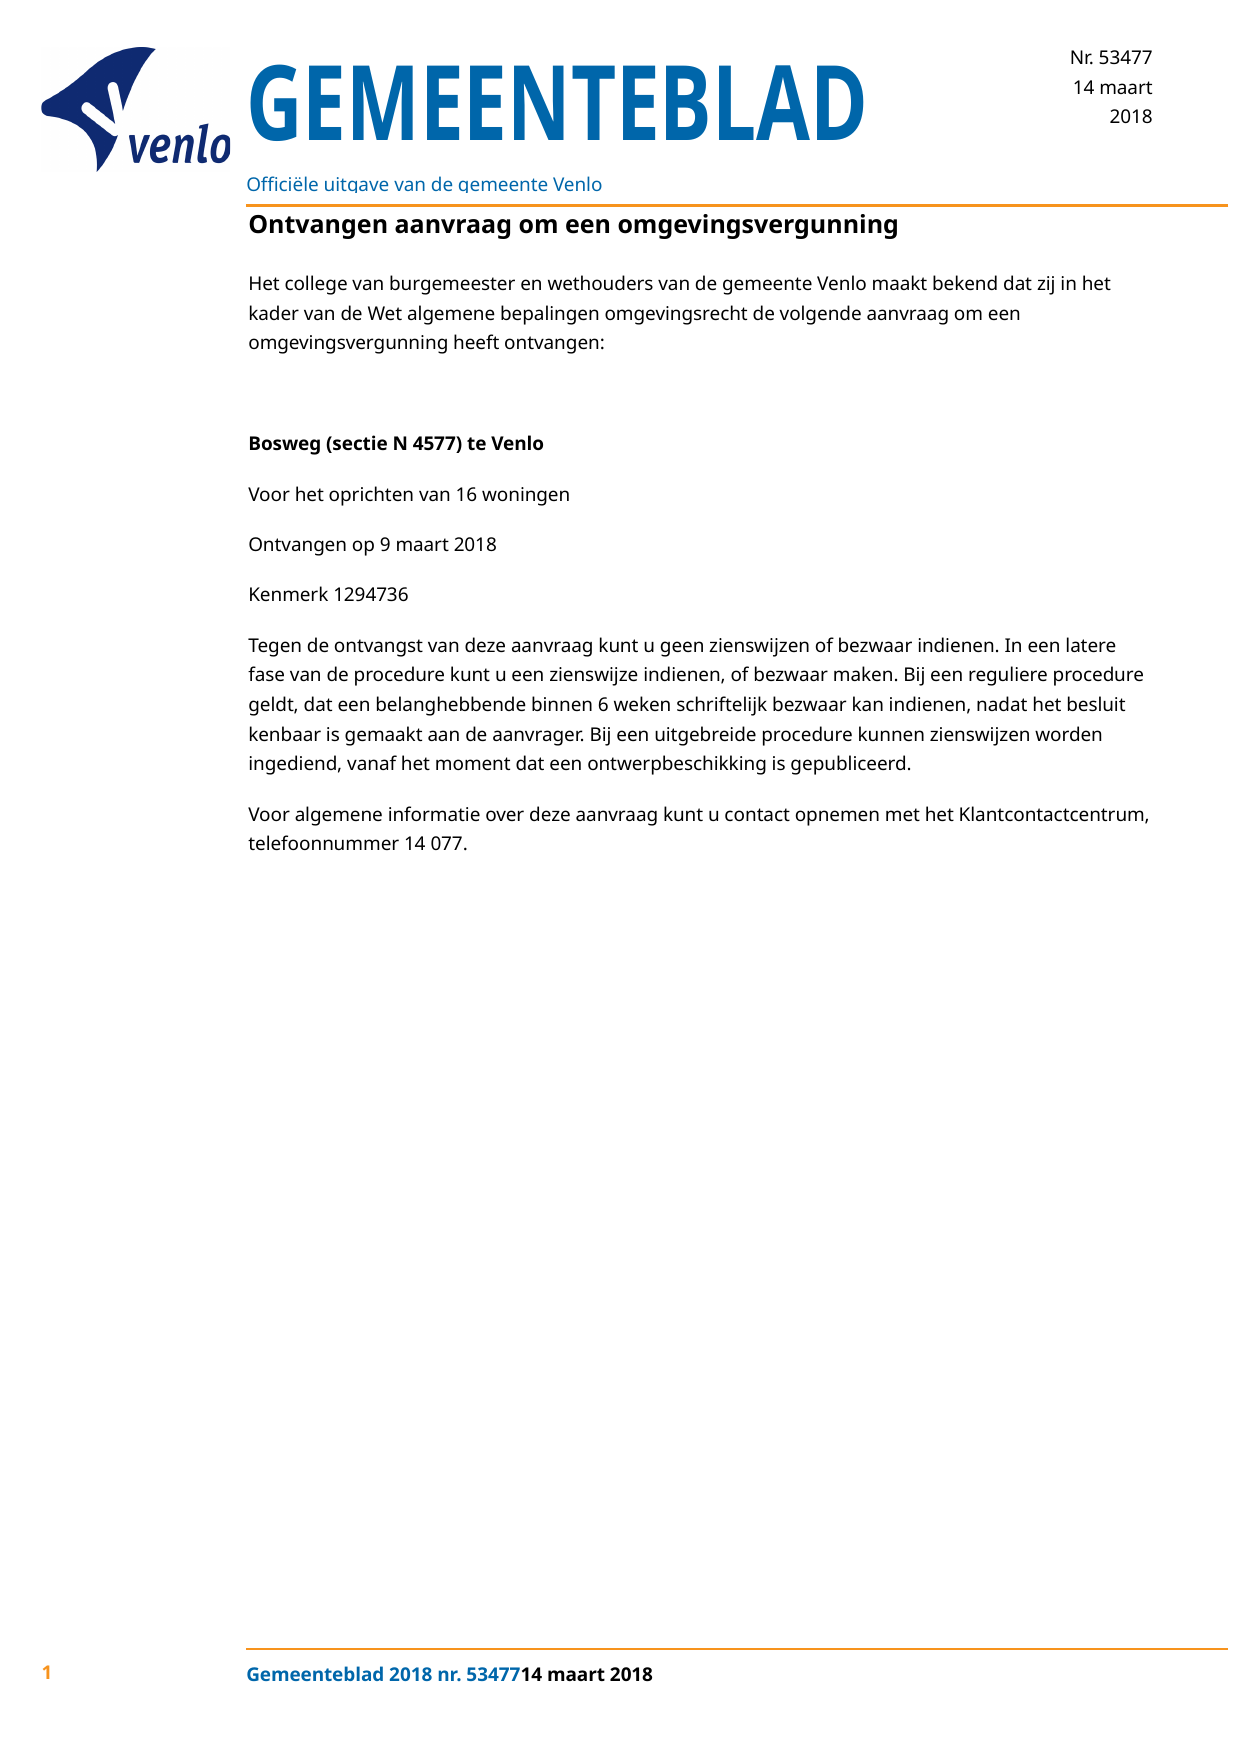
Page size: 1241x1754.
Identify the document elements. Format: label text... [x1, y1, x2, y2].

text Voor algemene informatie over deze aanvraag kunt u contact opnemen met het Klantcontactcentrum, telefoonnummer 14 077. [248, 801, 1152, 856]
text Ontvangen op 9 maart 2018 [248, 531, 1152, 557]
text Bosweg (sectie N 4577) te Venlo [248, 430, 1152, 456]
text Tegen de ontvangst van deze aanvraag kunt u geen zienswijzen of bezwaar indienen. In een latere fase van de procedure kunt u een zienswijze indienen, of bezwaar maken. Bij een reguliere procedure geldt, dat een belanghebbende binnen 6 weken schriftelijk bezwaar kan indienen, nadat het besluit kenbaar is gemaakt aan de aanvrager. Bij een uitgebreide procedure kunnen zienswijzen worden ingediend, vanaf het moment dat een ontwerpbeschikking is gepubliceerd. [248, 632, 1152, 776]
text Ontvangen aanvraag om een omgevingsvergunning [248, 207, 1152, 241]
text Kenmerk 1294736 [248, 582, 1152, 607]
picture [41, 47, 231, 172]
text Het college van burgemeester en wethouders van de gemeente Venlo maakt bekend dat zij in het kader van de Wet algemene bepalingen omgevingsrecht de volgende aanvraag om een omgevingsvergunning heeft ontvangen: [248, 270, 1152, 355]
text Voor het oprichten van 16 woningen [248, 481, 1152, 506]
